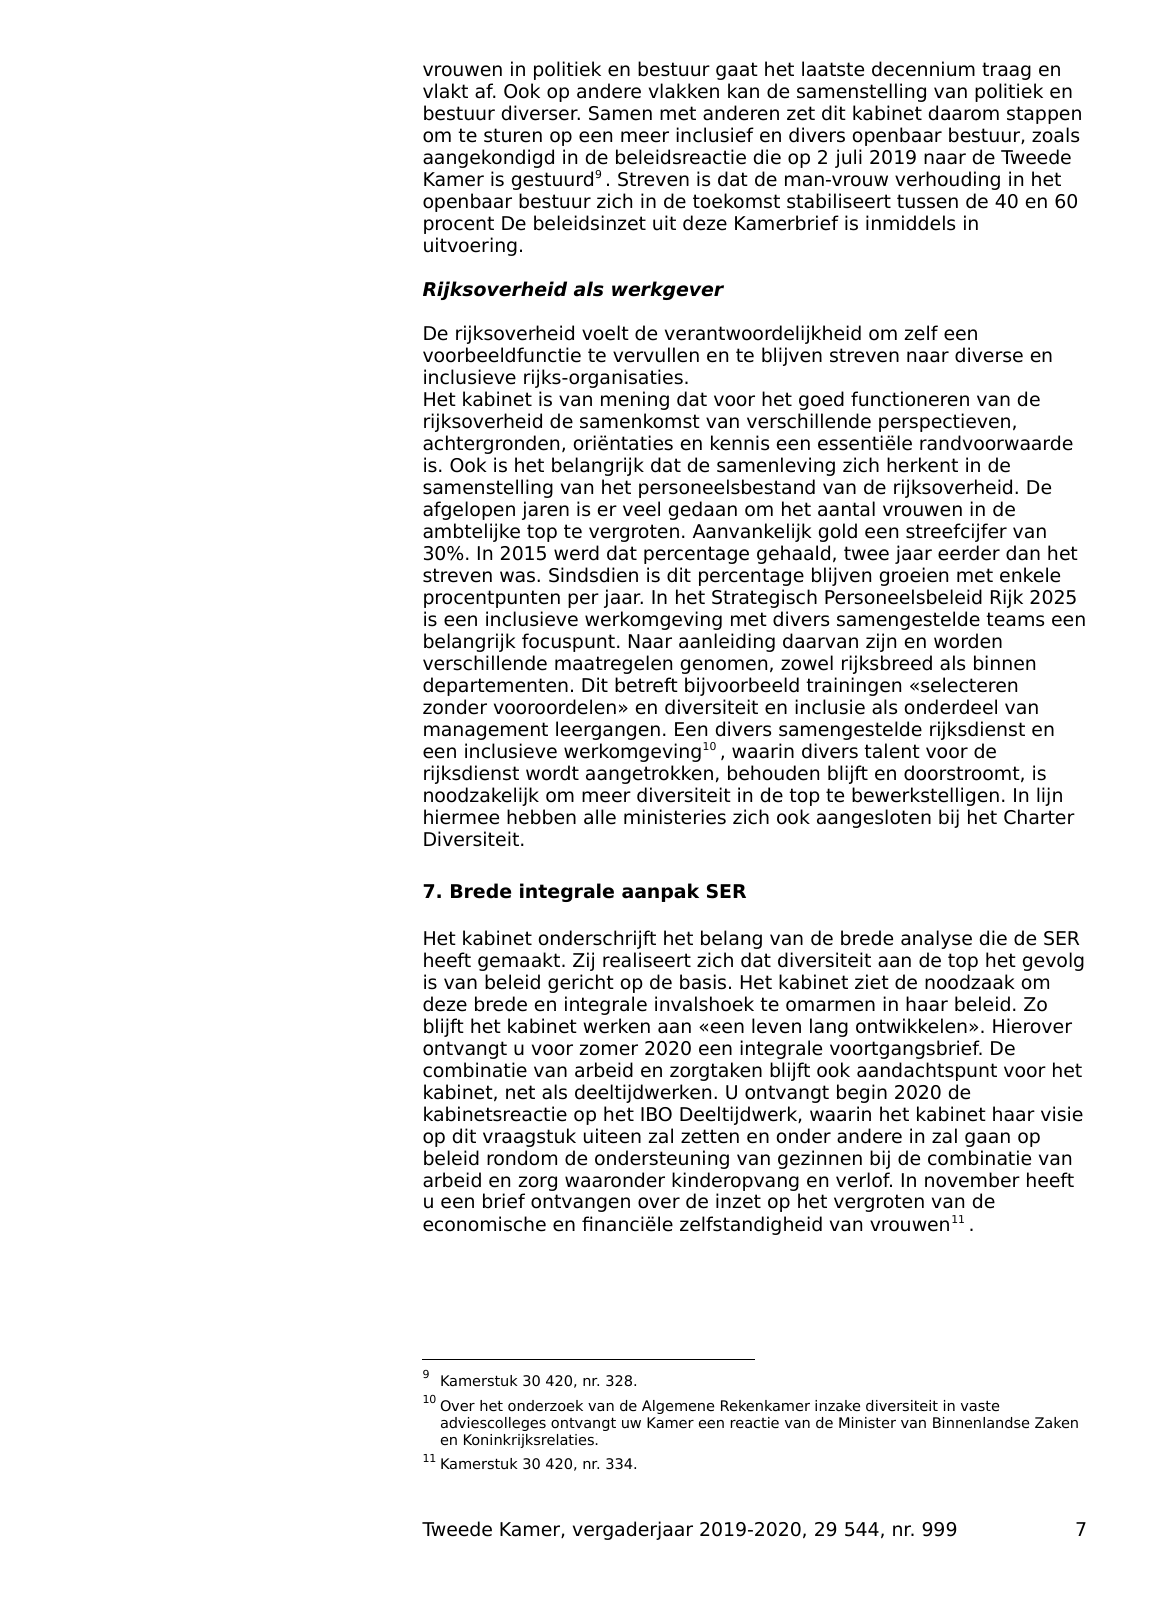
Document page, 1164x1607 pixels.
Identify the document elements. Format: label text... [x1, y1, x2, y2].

subtitle 7. Brede integrale aanpak SER [422, 881, 1087, 903]
text Het kabinet onderschrijft het belang van de brede analyse die de SER heeft gemaakt. Zij realiseert zich dat diversiteit aan de top het gevolg is van beleid gericht op de basis. Het kabinet ziet de noodzaak om deze brede en integrale invalshoek te omarmen in haar beleid. Zo blijft het kabinet werken aan «een leven lang ontwikkelen». Hierover ontvangt u voor zomer 2020 een integrale voortgangsbrief. De combinatie van arbeid en zorgtaken blijft ook aandachtspunt voor het kabinet, net als deeltijdwerken. U ontvangt begin 2020 de kabinetsreactie op het IBO Deeltijdwerk, waarin het kabinet haar visie op dit vraagstuk uiteen zal zetten en onder andere in zal gaan op beleid rondom de ondersteuning van gezinnen bij de combinatie van arbeid en zorg waaronder kinderopvang en verlof. In november heeft u een brief ontvangen over de inzet op het vergroten van de economische en financiële zelfstandigheid van vrouwen. [422, 928, 1087, 1235]
text vrouwen in politiek en bestuur gaat het laatste decennium traag en vlakt af. Ook op andere vlakken kan de samenstelling van politiek en bestuur diverser. Samen met anderen zet dit kabinet daarom stappen om te sturen op een meer inclusief en divers openbaar bestuur, zoals aangekondigd in de beleidsreactie die op 2 juli 2019 naar de Tweede Kamer is gestuurd. Streven is dat de man-vrouw verhouding in het openbaar bestuur zich in de toekomst stabiliseert tussen de 40 en 60 procent De beleidsinzet uit deze Kamerbrief is inmiddels in uitvoering. [422, 59, 1087, 257]
subtitle Rijksoverheid als werkgever [422, 279, 1087, 301]
text Het kabinet is van mening dat voor het goed functioneren van de rijksoverheid de samenkomst van verschillende perspectieven, achtergronden, oriëntaties en kennis een essentiële randvoorwaarde is. Ook is het belangrijk dat de samenleving zich herkent in de samenstelling van het personeelsbestand van de rijksoverheid. De afgelopen jaren is er veel gedaan om het aantal vrouwen in de ambtelijke top te vergroten. Aanvankelijk gold een streefcijfer van 30%. In 2015 werd dat percentage gehaald, twee jaar eerder dan het streven was. Sindsdien is dit percentage blijven groeien met enkele procentpunten per jaar. In het Strategisch Personeelsbeleid Rijk 2025 is een inclusieve werkomgeving met divers samengestelde teams een belangrijk focuspunt. Naar aanleiding daarvan zijn en worden verschillende maatregelen genomen, zowel rijksbreed als binnen departementen. Dit betreft bijvoorbeeld trainingen «selecteren zonder vooroordelen» en diversiteit en inclusie als onderdeel van management leergangen. Een divers samengestelde rijksdienst en een inclusieve werkomgeving, waarin divers talent voor de rijksdienst wordt aangetrokken, behouden blijft en doorstroomt, is noodzakelijk om meer diversiteit in de top te bewerkstelligen. In lijn hiermee hebben alle ministeries zich ook aangesloten bij het Charter Diversiteit. [422, 389, 1087, 851]
text De rijksoverheid voelt de verantwoordelijkheid om zelf een voorbeeldfunctie te vervullen en te blijven streven naar diverse en inclusieve rijks-organisaties. [422, 323, 1087, 389]
text Over het onderzoek van de Algemene Rekenkamer inzake diversiteit in vaste adviescolleges ontvangt uw Kamer een reactie van de Minister van Binnenlandse Zaken en Koninkrijksrelaties. [422, 1393, 1087, 1449]
text Kamerstuk 30 420, nr. 334. [422, 1452, 1087, 1474]
text Kamerstuk 30 420, nr. 328. [422, 1368, 1087, 1391]
